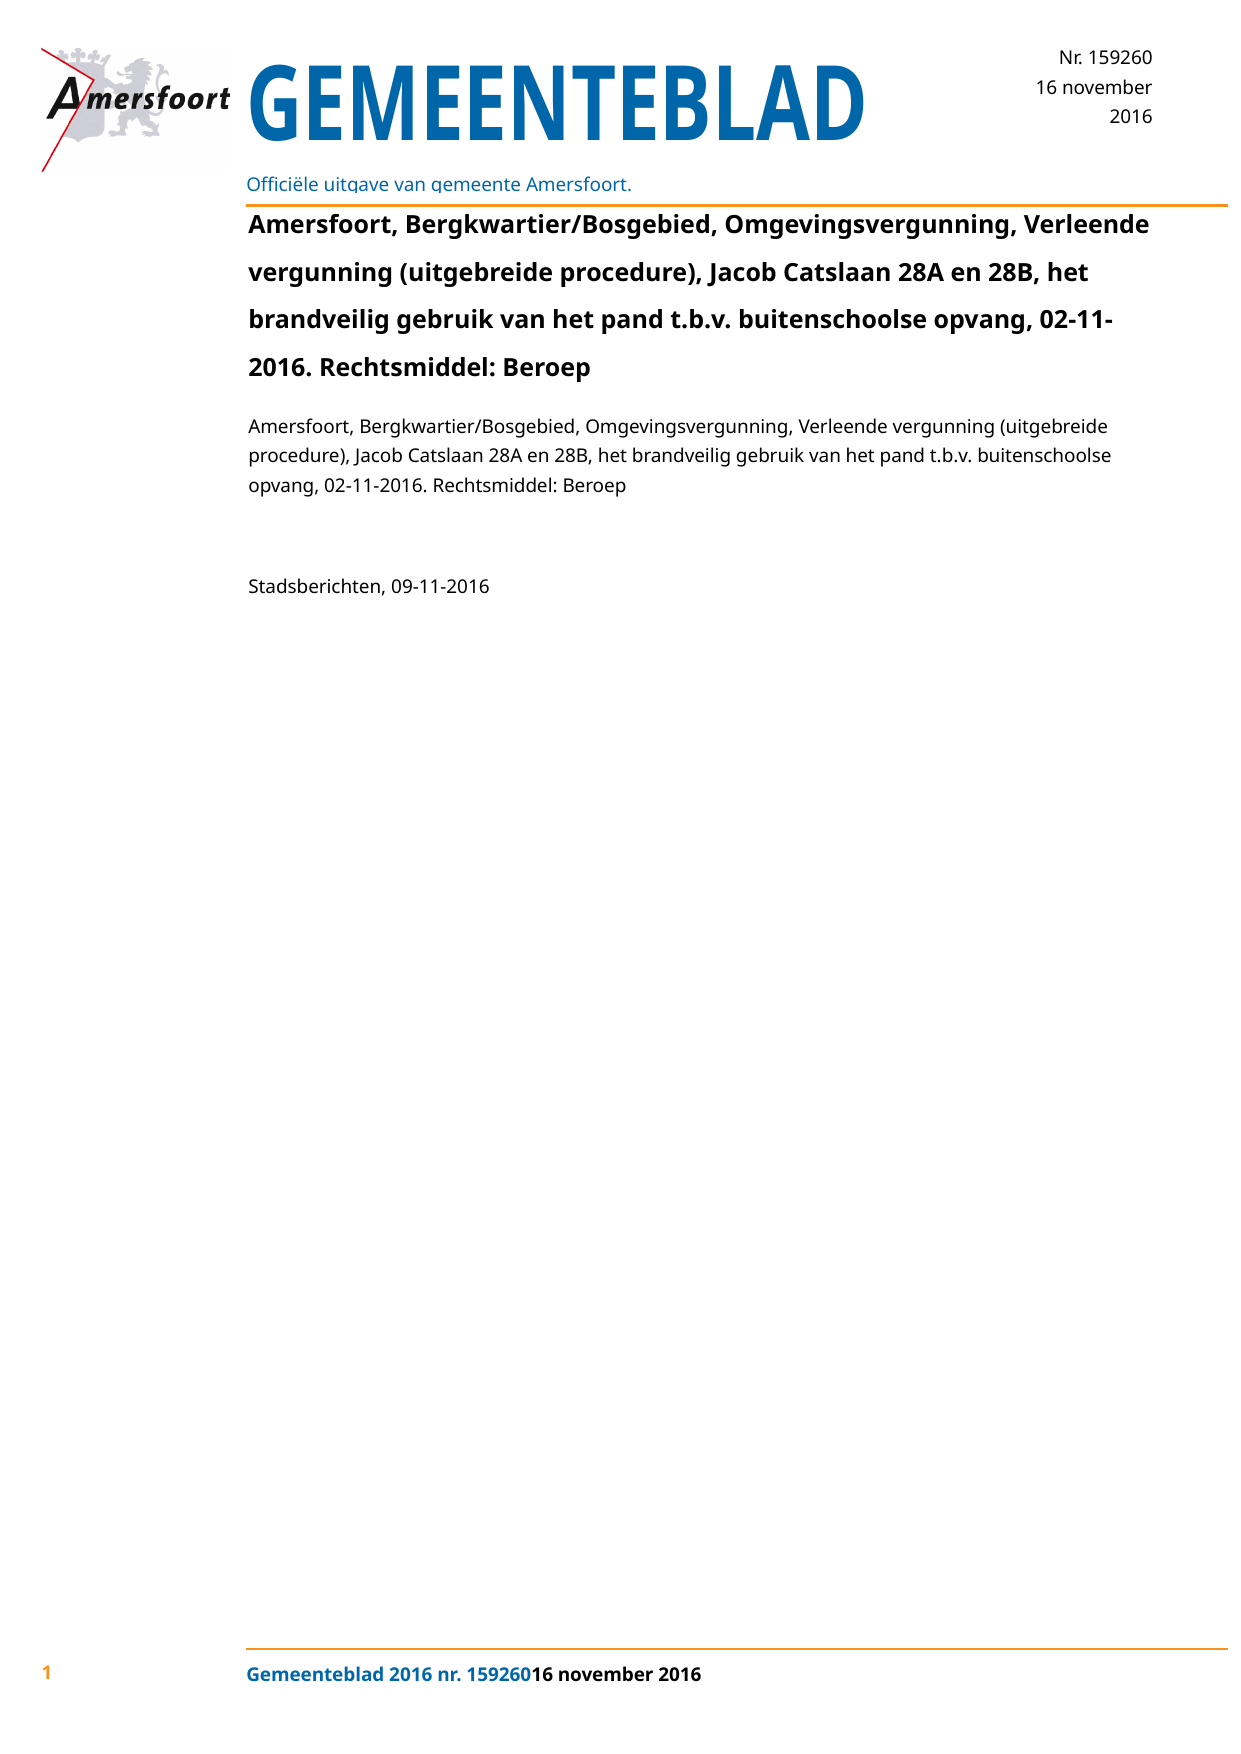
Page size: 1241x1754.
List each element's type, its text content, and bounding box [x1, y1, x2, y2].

text Amersfoort, Bergkwartier/Bosgebied, Omgevingsvergunning, Verleende vergunning (uitgebreide procedure), Jacob Catslaan 28A en 28B, het brandveilig gebruik van het pand t.b.v. buitenschoolse opvang, 02-11-2016. Rechtsmiddel: Beroep [248, 207, 1152, 384]
picture [41, 47, 231, 172]
text Stadsberichten, 09-11-2016 [248, 573, 1152, 599]
text Amersfoort, Bergkwartier/Bosgebied, Omgevingsvergunning, Verleende vergunning (uitgebreide procedure), Jacob Catslaan 28A en 28B, het brandveilig gebruik van het pand t.b.v. buitenschoolse opvang, 02-11-2016. Rechtsmiddel: Beroep [248, 413, 1152, 498]
